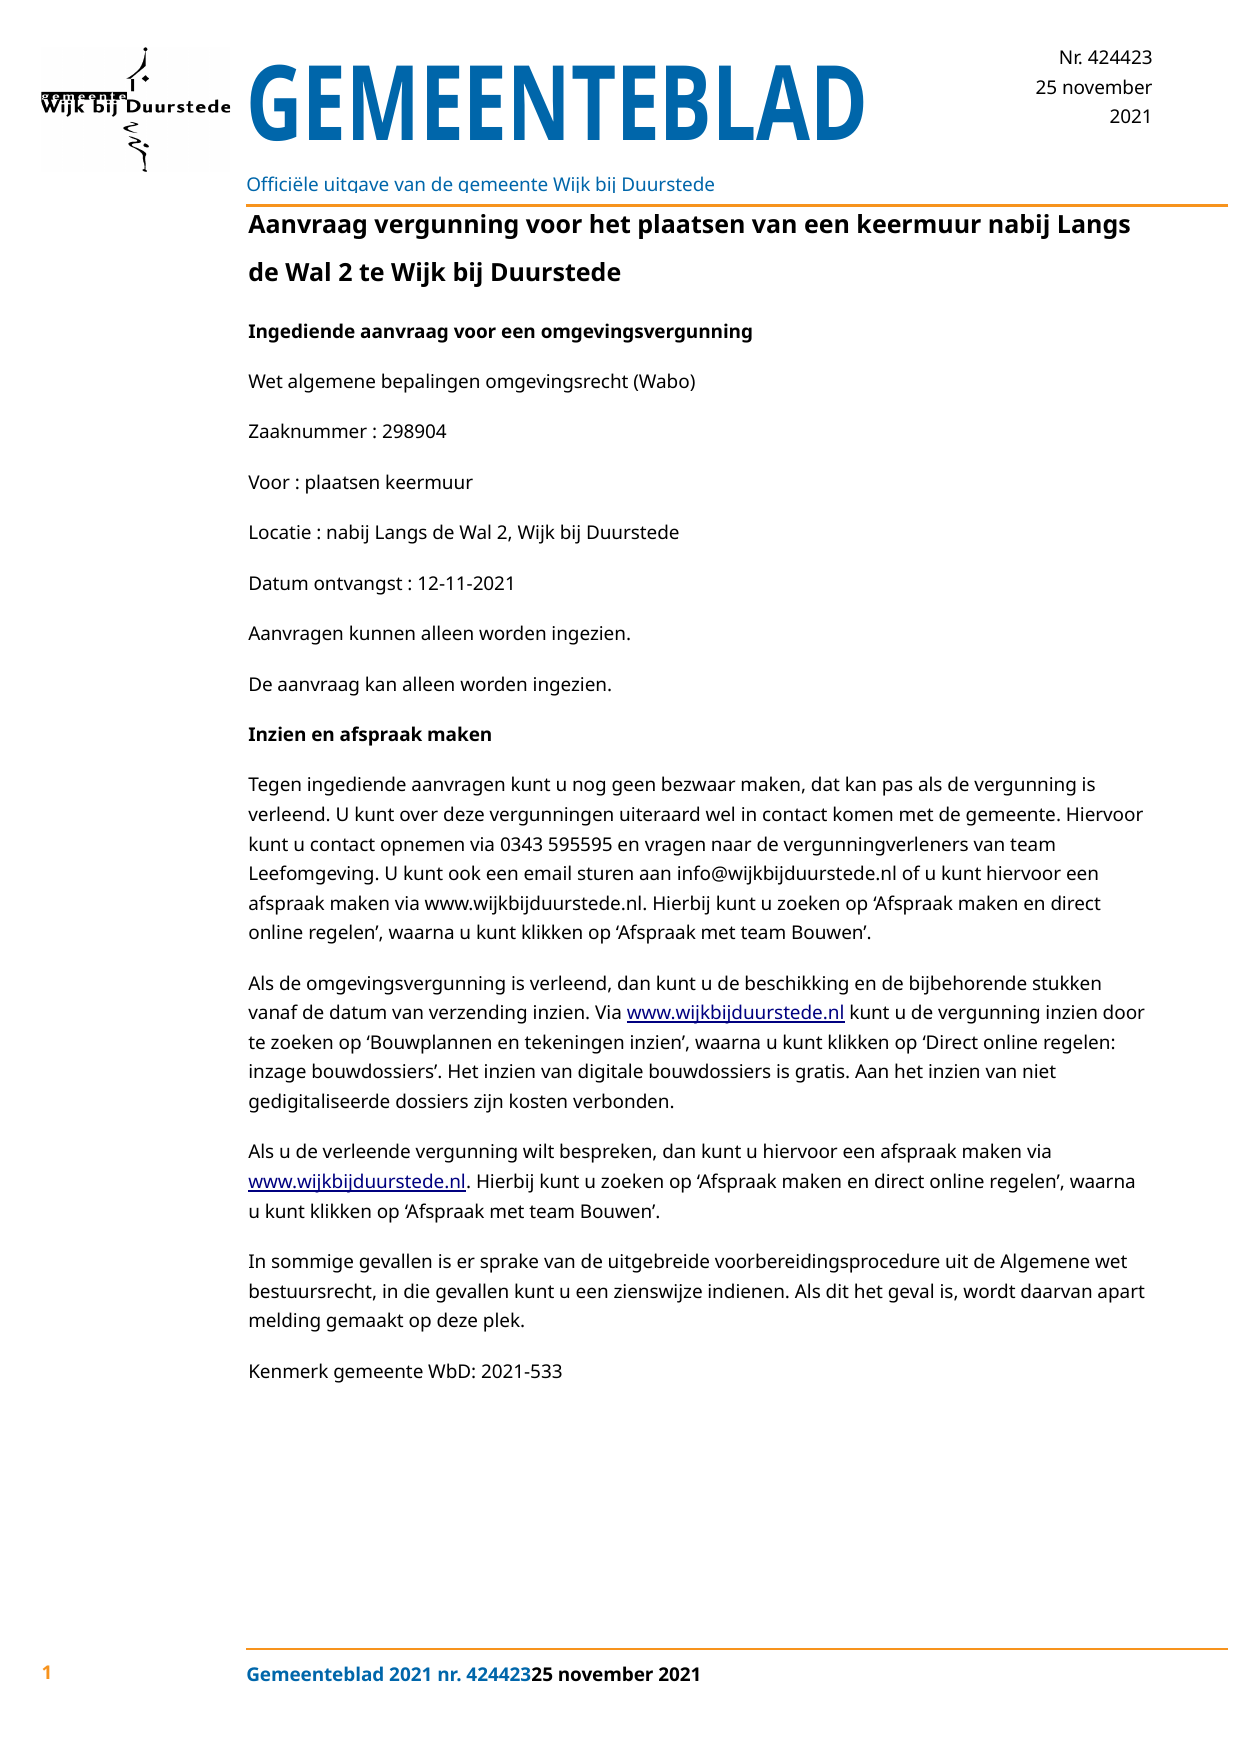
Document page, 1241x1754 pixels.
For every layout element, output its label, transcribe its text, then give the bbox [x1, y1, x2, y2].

text Voor : plaatsen keermuur [248, 469, 1152, 495]
text Aanvragen kunnen alleen worden ingezien. [248, 620, 1152, 646]
text Als de omgevingsvergunning is verleend, dan kunt u de beschikking en de bijbehorende stukken vanaf de datum van verzending inzien. Via www.wijkbijduurstede.nl kunt u de vergunning inzien door te zoeken op ‘Bouwplannen en tekeningen inzien’, waarna u kunt klikken op ‘Direct online regelen: inzage bouwdossiers’. Het inzien van digitale bouwdossiers is gratis. Aan het inzien van niet gedigitaliseerde dossiers zijn kosten verbonden. [248, 970, 1152, 1114]
text In sommige gevallen is er sprake van de uitgebreide voorbereidingsprocedure uit de Algemene wet bestuursrecht, in die gevallen kunt u een zienswijze indienen. Als dit het geval is, wordt daarvan apart melding gemaakt op deze plek. [248, 1248, 1152, 1333]
text Ingediende aanvraag voor een omgevingsvergunning [248, 318, 1152, 344]
text De aanvraag kan alleen worden ingezien. [248, 671, 1152, 697]
text Aanvraag vergunning voor het plaatsen van een keermuur nabij Langs de Wal 2 te Wijk bij Duurstede [248, 207, 1152, 288]
text Locatie : nabij Langs de Wal 2, Wijk bij Duurstede [248, 519, 1152, 545]
picture [41, 47, 231, 172]
text Wet algemene bepalingen omgevingsrecht (Wabo) [248, 368, 1152, 394]
text Als u de verleende vergunning wilt bespreken, dan kunt u hiervoor een afspraak maken via www.wijkbijduurstede.nl. Hierbij kunt u zoeken op ‘Afspraak maken en direct online regelen’, waarna u kunt klikken op ‘Afspraak met team Bouwen’. [248, 1139, 1152, 1224]
text Datum ontvangst : 12-11-2021 [248, 570, 1152, 596]
text Tegen ingediende aanvragen kunt u nog geen bezwaar maken, dat kan pas als de vergunning is verleend. U kunt over deze vergunningen uiteraard wel in contact komen met de gemeente. Hiervoor kunt u contact opnemen via 0343 595595 en vragen naar de vergunningverleners van team Leefomgeving. U kunt ook een email sturen aan info@wijkbijduurstede.nl of u kunt hiervoor een afspraak maken via www.wijkbijduurstede.nl. Hierbij kunt u zoeken op ‘Afspraak maken en direct online regelen’, waarna u kunt klikken op ‘Afspraak met team Bouwen’. [248, 772, 1152, 945]
text Kenmerk gemeente WbD: 2021-533 [248, 1358, 1152, 1384]
text Inzien en afspraak maken [248, 721, 1152, 747]
text Zaaknummer : 298904 [248, 419, 1152, 444]
